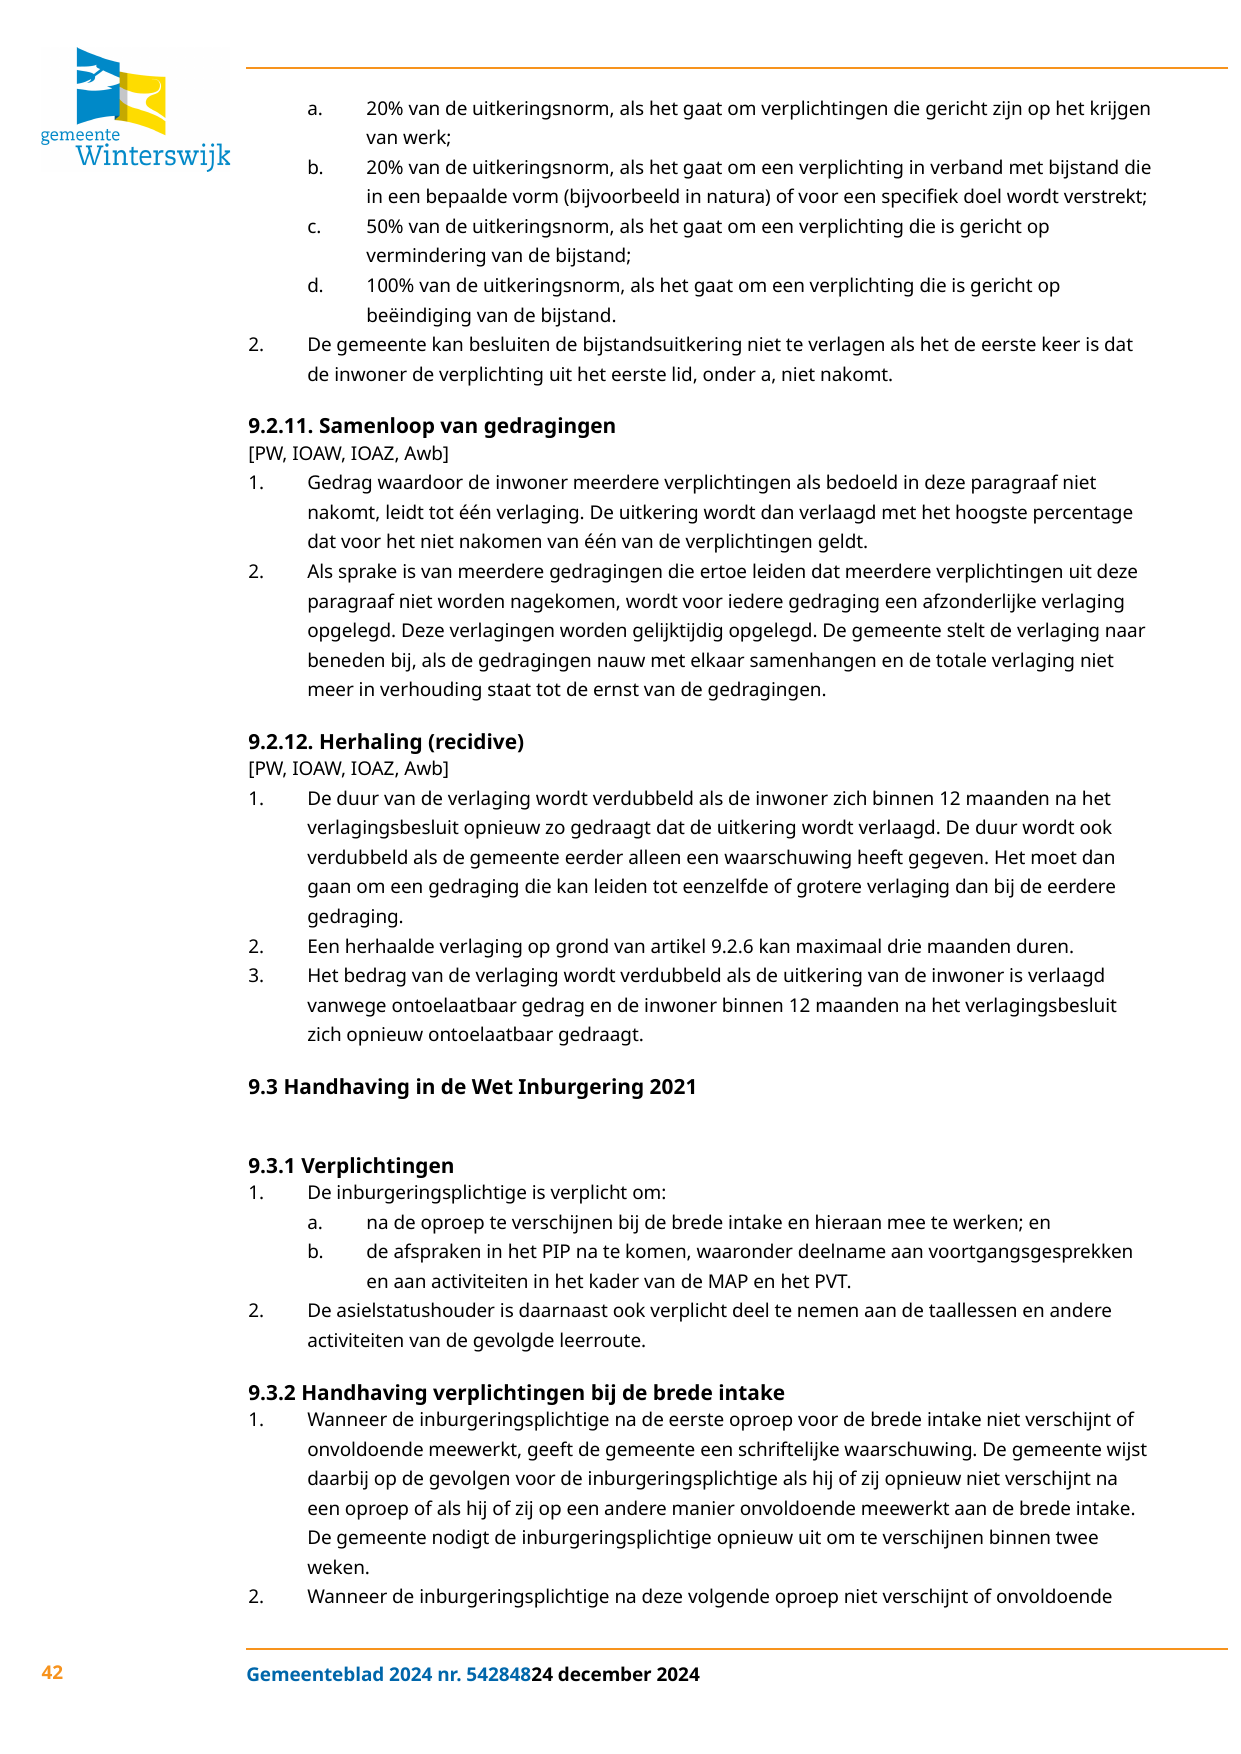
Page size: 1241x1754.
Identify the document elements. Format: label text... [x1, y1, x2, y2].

text 9.2.11. Samenloop van gedragingen [248, 411, 1152, 440]
text [PW, IOAW, IOAZ, Awb] [248, 755, 1152, 781]
picture [225, 153, 231, 162]
text 9.3.1 Verplichtingen [248, 1151, 1152, 1179]
list Wanneer de inburgeringsplichtige na deze volgende oproep niet verschijnt of onvoldoende [248, 1584, 1152, 1609]
list Een herhaalde verlaging op grond van artikel 9.2.6 kan maximaal drie maanden duren. [248, 933, 1152, 959]
list Wanneer de inburgeringsplichtige na de eerste oproep voor de brede intake niet verschijnt of onvoldoende meewerkt, geeft de gemeente een schriftelijke waarschuwing. De gemeente wijst daarbij op de gevolgen voor de inburgeringsplichtige als hij of zij opnieuw niet verschijnt na een oproep of als hij of zij op een andere manier onvoldoende meewerkt aan de brede intake. De gemeente nodigt de inburgeringsplichtige opnieuw uit om te verschijnen binnen twee weken. [248, 1406, 1152, 1580]
list De asielstatushouder is daarnaast ook verplicht deel te nemen aan de taallessen en andere activiteiten van de gevolgde leerroute. [248, 1298, 1152, 1353]
list na de oproep te verschijnen bij de brede intake en hieraan mee te werken; en [307, 1209, 1152, 1235]
list Het bedrag van de verlaging wordt verdubbeld als de uitkering van de inwoner is verlaagd vanwege ontoelaatbaar gedrag en de inwoner binnen 12 maanden na het verlagingsbesluit zich opnieuw ontoelaatbaar gedraagt. [248, 962, 1152, 1047]
text 9.2.12. Herhaling (recidive) [248, 727, 1152, 755]
text [PW, IOAW, IOAZ, Awb] [248, 440, 1152, 466]
list De duur van de verlaging wordt verdubbeld als de inwoner zich binnen 12 maanden na het verlagingsbesluit opnieuw zo gedraagt dat de uitkering wordt verlaagd. De duur wordt ook verdubbeld als de gemeente eerder alleen een waarschuwing heeft gegeven. Het moet dan gaan om een gedraging die kan leiden tot eenzelfde of grotere verlaging dan bij de eerdere gedraging. [248, 785, 1152, 929]
list 50% van de uitkeringsnorm, als het gaat om een verplichting die is gericht op vermindering van de bijstand; [307, 213, 1152, 268]
list Gedrag waardoor de inwoner meerdere verplichtingen als bedoeld in deze paragraaf niet nakomt, leidt tot één verlaging. De uitkering wordt dan verlaagd met het hoogste percentage dat voor het niet nakomen van één van de verplichtingen geldt. [248, 469, 1152, 554]
picture [41, 47, 231, 172]
text 9.3 Handhaving in de Wet Inburgering 2021 [248, 1072, 1152, 1101]
list De gemeente kan besluiten de bijstandsuitkering niet te verlagen als het de eerste keer is dat de inwoner de verplichting uit het eerste lid, onder a, niet nakomt. [248, 331, 1152, 387]
list De inburgeringsplichtige is verplicht om: [248, 1179, 1152, 1205]
list Als sprake is van meerdere gedragingen die ertoe leiden dat meerdere verplichtingen uit deze paragraaf niet worden nagekomen, wordt voor iedere gedraging een afzonderlijke verlaging opgelegd. Deze verlagingen worden gelijktijdig opgelegd. De gemeente stelt de verlaging naar beneden bij, als de gedragingen nauw met elkaar samenhangen en de totale verlaging niet meer in verhouding staat tot de ernst van de gedragingen. [248, 558, 1152, 702]
list de afspraken in het PIP na te komen, waaronder deelname aan voortgangsgesprekken en aan activiteiten in het kader van de MAP en het PVT. [307, 1238, 1152, 1294]
list 20% van de uitkeringsnorm, als het gaat om een verplichting in verband met bijstand die in een bepaalde vorm (bijvoorbeeld in natura) of voor een specifiek doel wordt verstrekt; [307, 154, 1152, 209]
text 9.3.2 Handhaving verplichtingen bij de brede intake [248, 1378, 1152, 1406]
list 20% van de uitkeringsnorm, als het gaat om verplichtingen die gericht zijn op het krijgen van werk; [307, 95, 1152, 150]
list 100% van de uitkeringsnorm, als het gaat om een verplichting die is gericht op beëindiging van de bijstand. [307, 272, 1152, 328]
